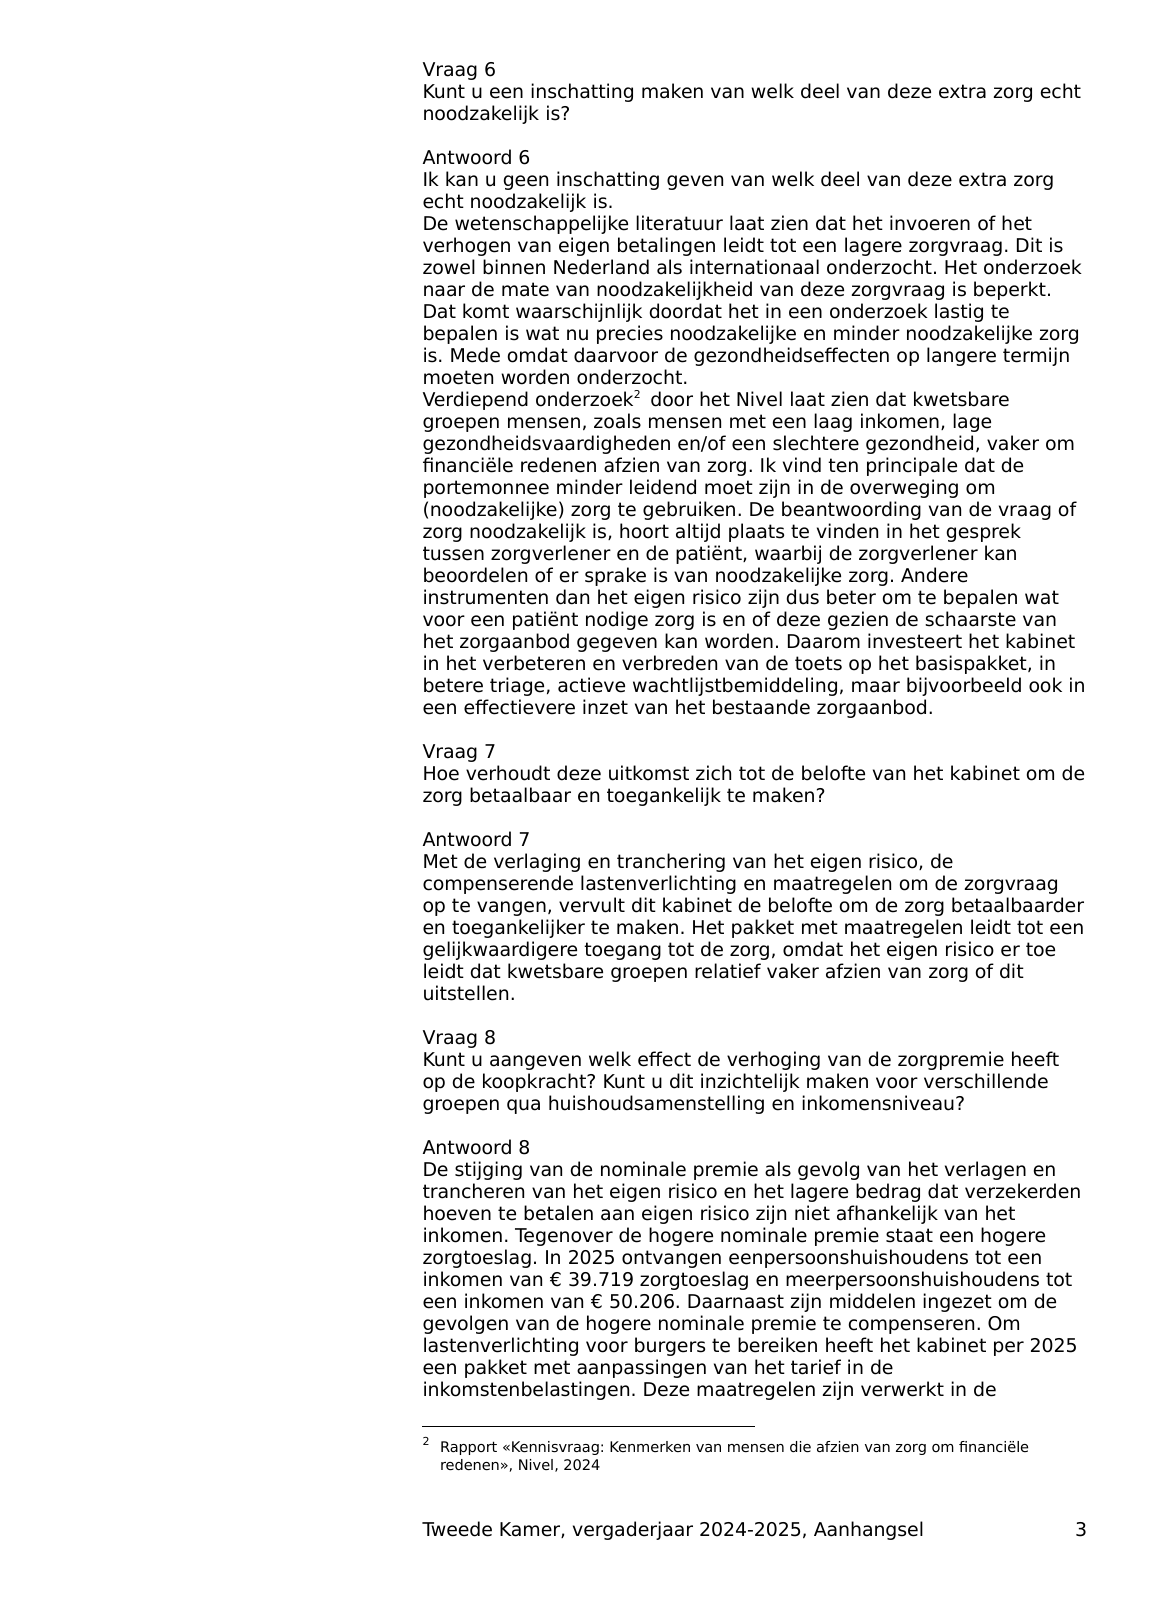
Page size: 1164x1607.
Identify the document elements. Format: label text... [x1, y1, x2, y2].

text Vraag 6 [422, 59, 1087, 81]
text De wetenschappelijke literatuur laat zien dat het invoeren of het verhogen van eigen betalingen leidt tot een lagere zorgvraag. Dit is zowel binnen Nederland als internationaal onderzocht. Het onderzoek naar de mate van noodzakelijkheid van deze zorgvraag is beperkt. Dat komt waarschijnlijk doordat het in een onderzoek lastig te bepalen is wat nu precies noodzakelijke en minder noodzakelijke zorg is. Mede omdat daarvoor de gezondheidseffecten op langere termijn moeten worden onderzocht. [422, 213, 1087, 389]
text Kunt u een inschatting maken van welk deel van deze extra zorg echt noodzakelijk is? [422, 81, 1087, 125]
text Ik kan u geen inschatting geven van welk deel van deze extra zorg echt noodzakelijk is. [422, 169, 1087, 213]
text Verdiepend onderzoek door het Nivel laat zien dat kwetsbare groepen mensen, zoals mensen met een laag inkomen, lage gezondheidsvaardigheden en/of een slechtere gezondheid, vaker om financiële redenen afzien van zorg. Ik vind ten principale dat de portemonnee minder leidend moet zijn in de overweging om (noodzakelijke) zorg te gebruiken. De beantwoording van de vraag of zorg noodzakelijk is, hoort altijd plaats te vinden in het gesprek tussen zorgverlener en de patiënt, waarbij de zorgverlener kan beoordelen of er sprake is van noodzakelijke zorg. Andere instrumenten dan het eigen risico zijn dus beter om te bepalen wat voor een patiënt nodige zorg is en of deze gezien de schaarste van het zorgaanbod gegeven kan worden. Daarom investeert het kabinet in het verbeteren en verbreden van de toets op het basispakket, in betere triage, actieve wachtlijstbemiddeling, maar bijvoorbeeld ook in een effectievere inzet van het bestaande zorgaanbod. [422, 389, 1087, 719]
text Antwoord 8 [422, 1137, 1087, 1159]
text Vraag 7 [422, 741, 1087, 763]
text De stijging van de nominale premie als gevolg van het verlagen en trancheren van het eigen risico en het lagere bedrag dat verzekerden hoeven te betalen aan eigen risico zijn niet afhankelijk van het inkomen. Tegenover de hogere nominale premie staat een hogere zorgtoeslag. In 2025 ontvangen eenpersoonshuishoudens tot een inkomen van € 39.719 zorgtoeslag en meerpersoonshuishoudens tot een inkomen van € 50.206. Daarnaast zijn middelen ingezet om de gevolgen van de hogere nominale premie te compenseren. Om lastenverlichting voor burgers te bereiken heeft het kabinet per 2025 een pakket met aanpassingen van het tarief in de inkomstenbelastingen. Deze maatregelen zijn verwerkt in de [422, 1159, 1087, 1401]
text Antwoord 6 [422, 147, 1087, 169]
text Hoe verhoudt deze uitkomst zich tot de belofte van het kabinet om de zorg betaalbaar en toegankelijk te maken? [422, 763, 1087, 807]
text Rapport «Kennisvraag: Kenmerken van mensen die afzien van zorg om financiële redenen», Nivel, 2024 [422, 1435, 1087, 1474]
text Kunt u aangeven welk effect de verhoging van de zorgpremie heeft op de koopkracht? Kunt u dit inzichtelijk maken voor verschillende groepen qua huishoudsamenstelling en inkomensniveau? [422, 1049, 1087, 1115]
text Antwoord 7 [422, 829, 1087, 851]
text Met de verlaging en tranchering van het eigen risico, de compenserende lastenverlichting en maatregelen om de zorgvraag op te vangen, vervult dit kabinet de belofte om de zorg betaalbaarder en toegankelijker te maken. Het pakket met maatregelen leidt tot een gelijkwaardigere toegang tot de zorg, omdat het eigen risico er toe leidt dat kwetsbare groepen relatief vaker afzien van zorg of dit uitstellen. [422, 851, 1087, 1005]
text Vraag 8 [422, 1027, 1087, 1049]
